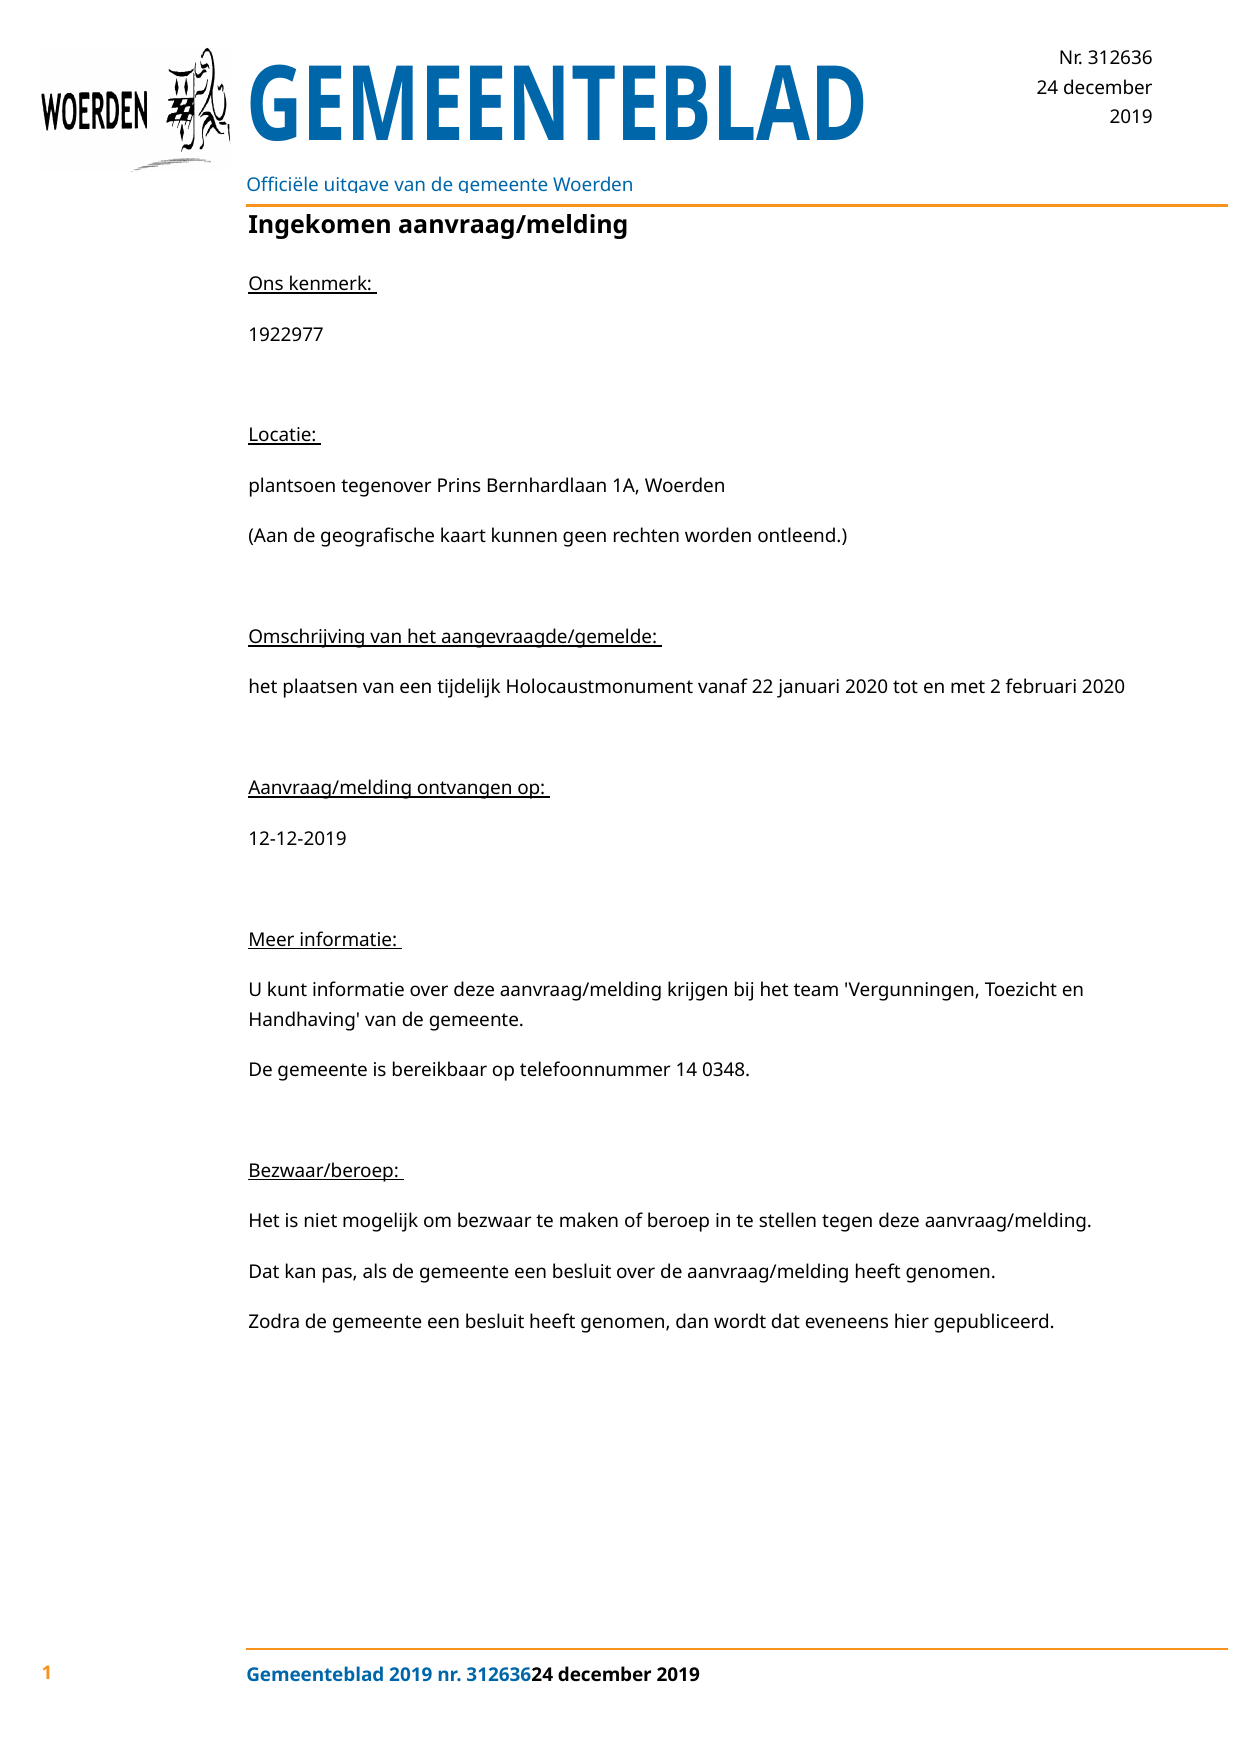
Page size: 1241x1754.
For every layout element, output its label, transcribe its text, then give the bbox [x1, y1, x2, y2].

text Ons kenmerk: [248, 270, 1152, 296]
text Het is niet mogelijk om bezwaar te maken of beroep in te stellen tegen deze aanvraag/melding. [248, 1207, 1152, 1233]
text 1922977 [248, 321, 1152, 346]
text 12-12-2019 [248, 825, 1152, 851]
text het plaatsen van een tijdelijk Holocaustmonument vanaf 22 januari 2020 tot en met 2 februari 2020 [248, 674, 1152, 699]
text Aanvraag/melding ontvangen op: [248, 774, 1152, 800]
text U kunt informatie over deze aanvraag/melding krijgen bij het team 'Vergunningen, Toezicht en Handhaving' van de gemeente. [248, 976, 1152, 1031]
text Meer informatie: [248, 926, 1152, 951]
text Bezwaar/beroep: [248, 1157, 1152, 1183]
text Zodra de gemeente een besluit heeft genomen, dan wordt dat eveneens hier gepubliceerd. [248, 1308, 1152, 1334]
text Dat kan pas, als de gemeente een besluit over de aanvraag/melding heeft genomen. [248, 1258, 1152, 1283]
text (Aan de geografische kaart kunnen geen rechten worden ontleend.) [248, 522, 1152, 548]
text Omschrijving van het aangevraagde/gemelde: [248, 623, 1152, 649]
picture [41, 47, 231, 172]
text plantsoen tegenover Prins Bernhardlaan 1A, Woerden [248, 472, 1152, 498]
text De gemeente is bereikbaar op telefoonnummer 14 0348. [248, 1056, 1152, 1082]
text Ingekomen aanvraag/melding [248, 207, 1152, 241]
text Locatie: [248, 422, 1152, 447]
